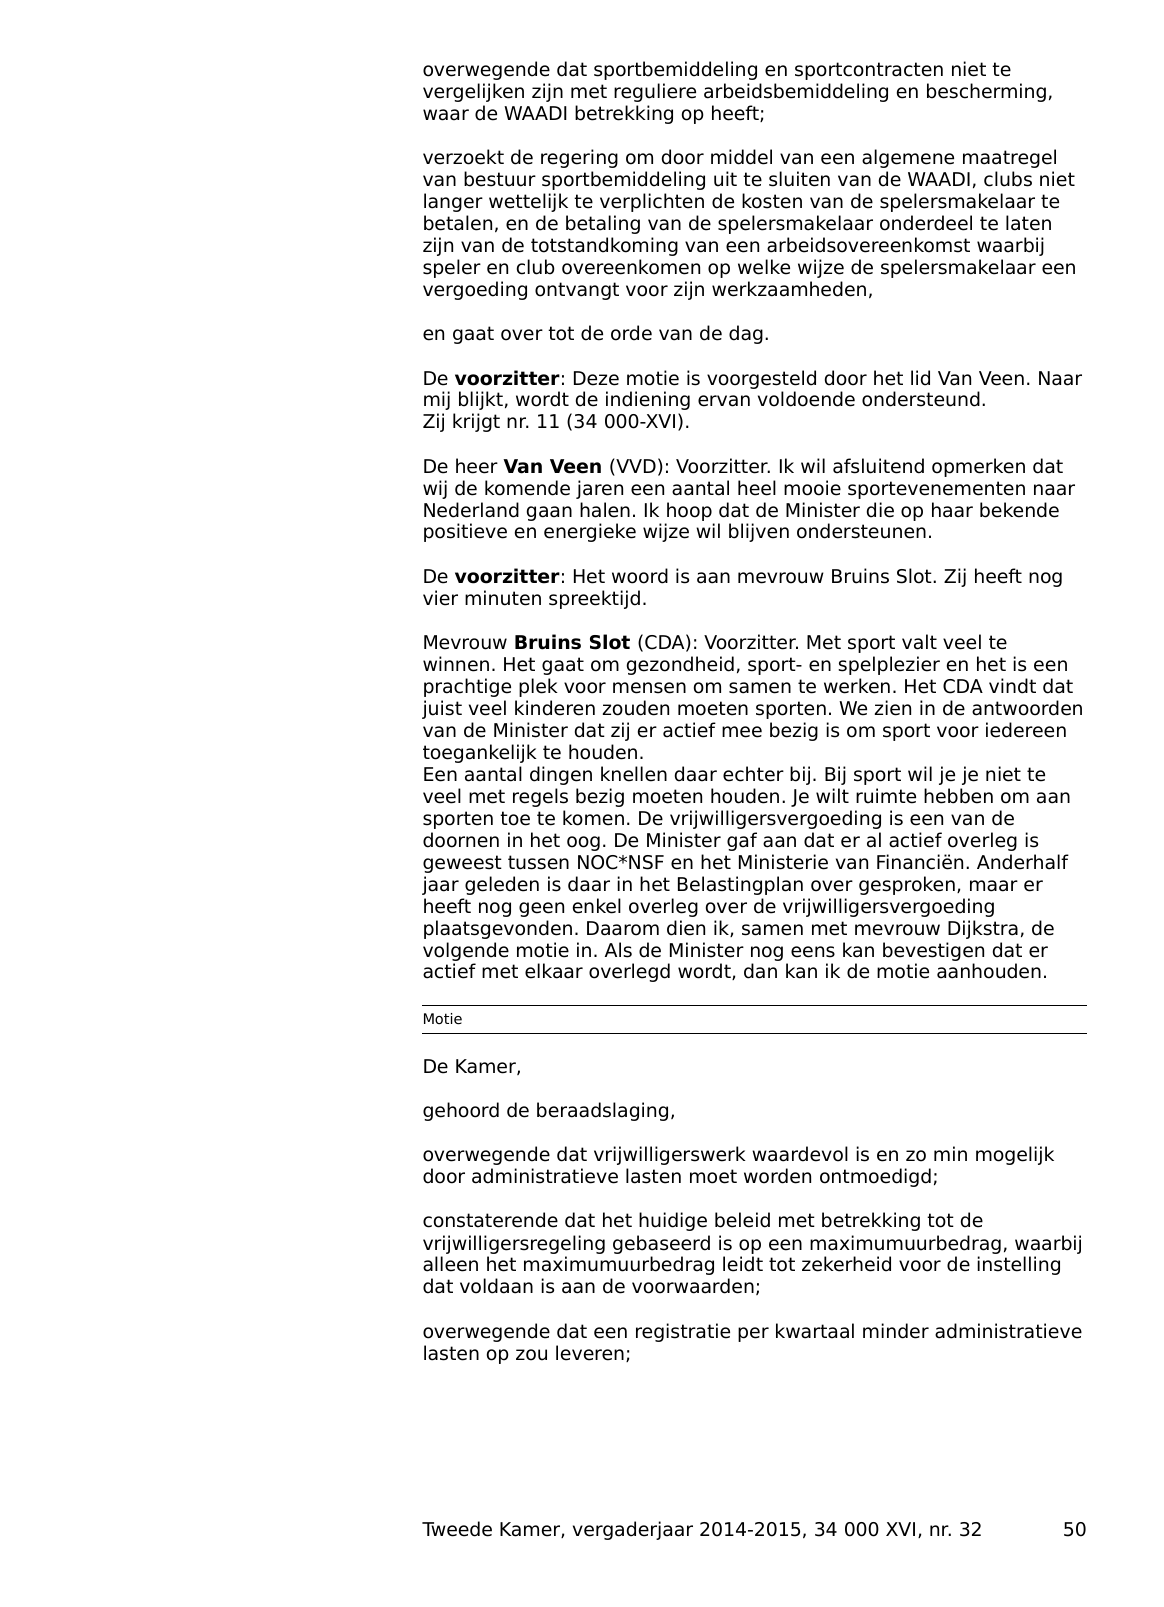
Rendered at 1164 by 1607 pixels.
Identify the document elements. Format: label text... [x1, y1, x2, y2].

text De voorzitter: Deze motie is voorgesteld door het lid Van Veen. Naar mij blijkt, wordt de indiening ervan voldoende ondersteund. [422, 367, 1087, 411]
text gehoord de beraadslaging, [422, 1100, 1087, 1122]
text constaterende dat het huidige beleid met betrekking tot de vrijwilligersregeling gebaseerd is op een maximumuurbedrag, waarbij alleen het maximumuurbedrag leidt tot zekerheid voor de instelling dat voldaan is aan de voorwaarden; [422, 1210, 1087, 1298]
text Een aantal dingen knellen daar echter bij. Bij sport wil je je niet te veel met regels bezig moeten houden. Je wilt ruimte hebben om aan sporten toe te komen. De vrijwilligersvergoeding is een van de doornen in het oog. De Minister gaf aan dat er al actief overleg is geweest tussen NOC*NSF en het Ministerie van Financiën. Anderhalf jaar geleden is daar in het Belastingplan over gesproken, maar er heeft nog geen enkel overleg over de vrijwilligersvergoeding plaatsgevonden. Daarom dien ik, samen met mevrouw Dijkstra, de volgende motie in. Als de Minister nog eens kan bevestigen dat er actief met elkaar overlegd wordt, dan kan ik de motie aanhouden. [422, 764, 1087, 983]
text De heer Van Veen (VVD): Voorzitter. Ik wil afsluitend opmerken dat wij de komende jaren een aantal heel mooie sportevenementen naar Nederland gaan halen. Ik hoop dat de Minister die op haar bekende positieve en energieke wijze wil blijven ondersteunen. [422, 456, 1087, 543]
text overwegende dat een registratie per kwartaal minder administratieve lasten op zou leveren; [422, 1321, 1087, 1364]
text en gaat over tot de orde van de dag. [422, 323, 1087, 345]
text De voorzitter: Het woord is aan mevrouw Bruins Slot. Zij heeft nog vier minuten spreektijd. [422, 566, 1087, 609]
text Zij krijgt nr. 11 (34 000-XVI). [422, 411, 1087, 433]
text overwegende dat sportbemiddeling en sportcontracten niet te vergelijken zijn met reguliere arbeidsbemiddeling en bescherming, waar de WAADI betrekking op heeft; [422, 59, 1087, 125]
table_header Motie [422, 1006, 1087, 1033]
text Mevrouw Bruins Slot (CDA): Voorzitter. Met sport valt veel te winnen. Het gaat om gezondheid, sport- en spelplezier en het is een prachtige plek voor mensen om samen te werken. Het CDA vindt dat juist veel kinderen zouden moeten sporten. We zien in de antwoorden van de Minister dat zij er actief mee bezig is om sport voor iedereen toegankelijk te houden. [422, 632, 1087, 764]
text overwegende dat vrijwilligerswerk waardevol is en zo min mogelijk door administratieve lasten moet worden ontmoedigd; [422, 1144, 1087, 1188]
text verzoekt de regering om door middel van een algemene maatregel van bestuur sportbemiddeling uit te sluiten van de WAADI, clubs niet langer wettelijk te verplichten de kosten van de spelersmakelaar te betalen, en de betaling van de spelersmakelaar onderdeel te laten zijn van de totstandkoming van een arbeidsovereenkomst waarbij speler en club overeenkomen op welke wijze de spelersmakelaar een vergoeding ontvangt voor zijn werkzaamheden, [422, 147, 1087, 301]
text De Kamer, [422, 1056, 1087, 1078]
